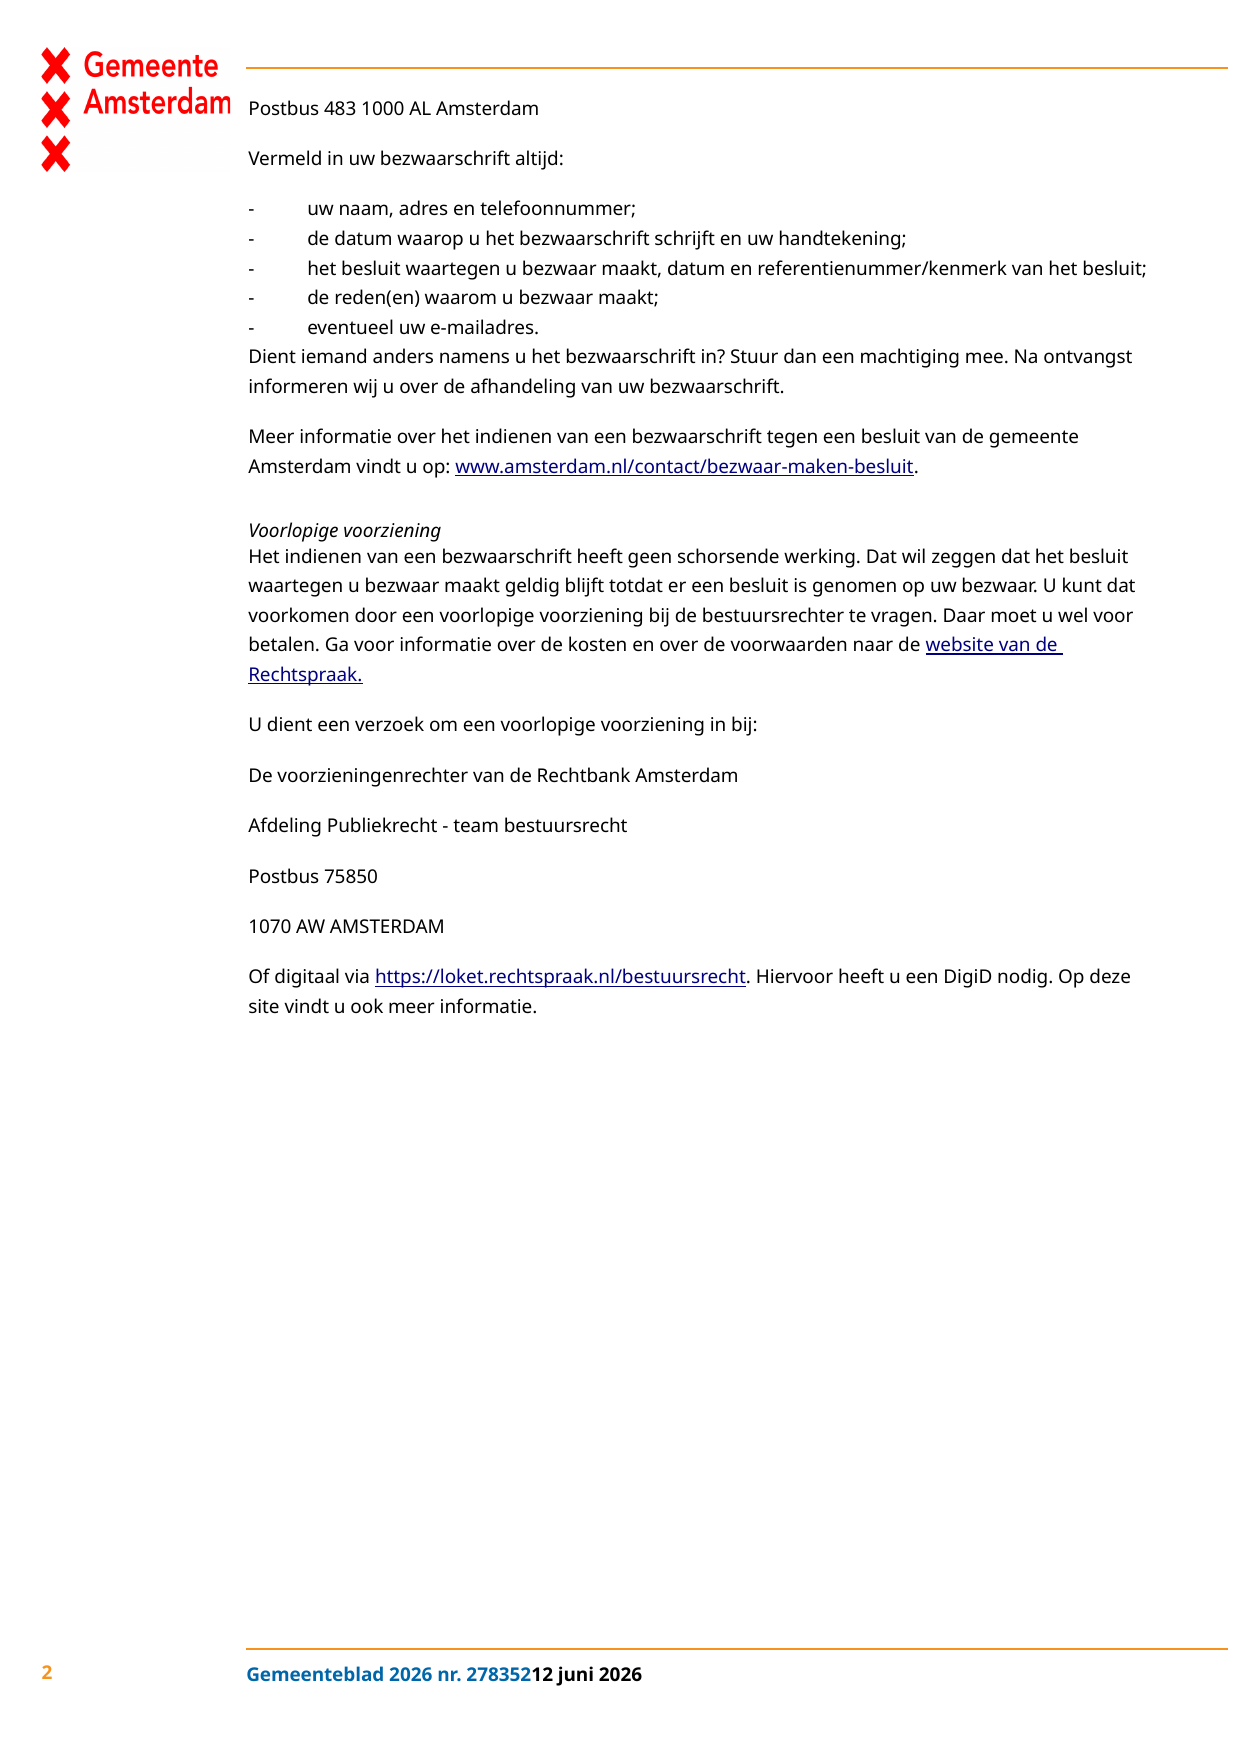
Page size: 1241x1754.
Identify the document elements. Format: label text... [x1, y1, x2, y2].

list het besluit waartegen u bezwaar maakt, datum en referentienummer/kenmerk van het besluit; [248, 255, 1152, 281]
text 1070 AW AMSTERDAM [248, 913, 1152, 939]
list eventueel uw e-mailadres. [248, 314, 1152, 340]
text Voorlopige voorziening [248, 517, 1152, 543]
text Meer informatie over het indienen van een bezwaarschrift tegen een besluit van de gemeente Amsterdam vindt u op: www.amsterdam.nl/contact/bezwaar-maken-besluit. [248, 423, 1152, 479]
picture [41, 47, 231, 172]
list de reden(en) waarom u bezwaar maakt; [248, 284, 1152, 310]
text Afdeling Publiekrecht - team bestuursrecht [248, 812, 1152, 838]
text Postbus 483 1000 AL Amsterdam [248, 95, 1152, 121]
text Postbus 75850 [248, 863, 1152, 888]
text Of digitaal via https://loket.rechtspraak.nl/bestuursrecht. Hiervoor heeft u een DigiD nodig. Op deze site vindt u ook meer informatie. [248, 964, 1152, 1019]
list uw naam, adres en telefoonnummer; [248, 196, 1152, 221]
text De voorzieningenrechter van de Rechtbank Amsterdam [248, 762, 1152, 788]
text U dient een verzoek om een voorlopige voorziening in bij: [248, 712, 1152, 737]
text Het indienen van een bezwaarschrift heeft geen schorsende werking. Dat wil zeggen dat het besluit waartegen u bezwaar maakt geldig blijft totdat er een besluit is genomen op uw bezwaar. U kunt dat voorkomen door een voorlopige voorziening bij de bestuursrechter te vragen. Daar moet u wel voor betalen. Ga voor informatie over de kosten en over de voorwaarden naar de website van de Rechtspraak. [248, 543, 1152, 687]
list de datum waarop u het bezwaarschrift schrijft en uw handtekening; [248, 225, 1152, 251]
text Vermeld in uw bezwaarschrift altijd: [248, 145, 1152, 171]
text Dient iemand anders namens u het bezwaarschrift in? Stuur dan een machtiging mee. Na ontvangst informeren wij u over de afhandeling van uw bezwaarschrift. [248, 343, 1152, 399]
